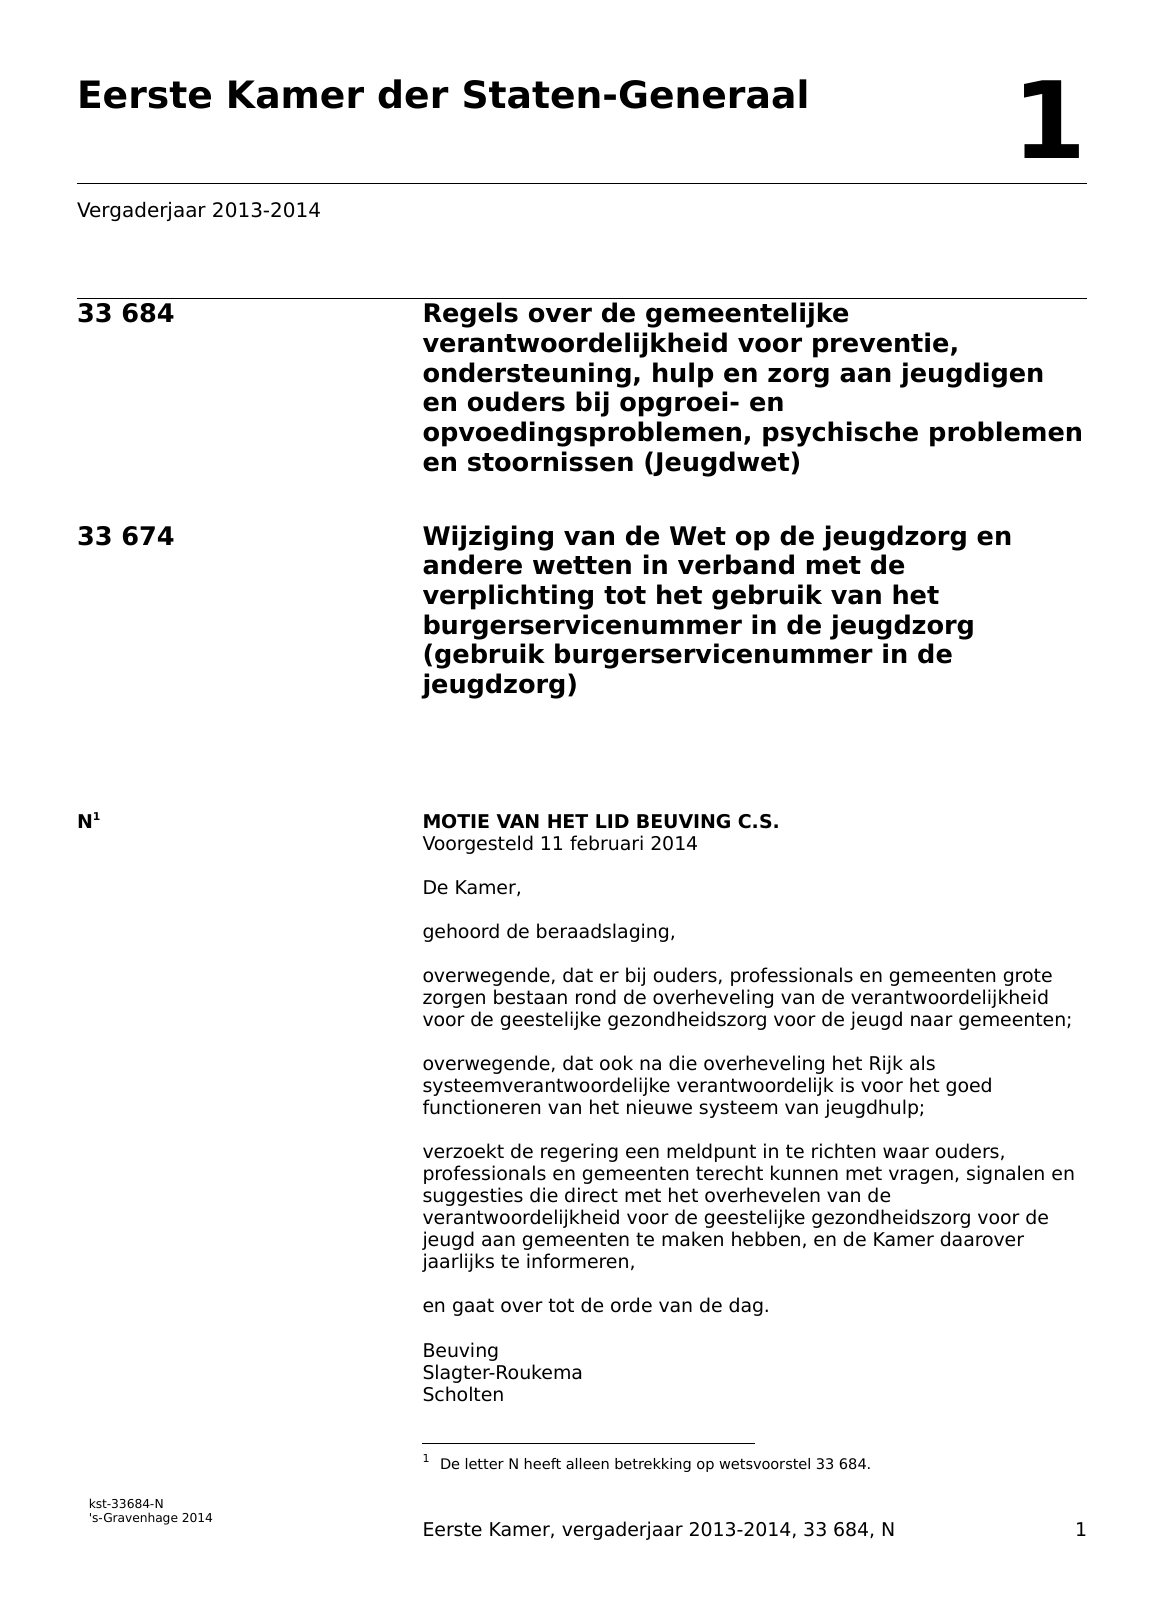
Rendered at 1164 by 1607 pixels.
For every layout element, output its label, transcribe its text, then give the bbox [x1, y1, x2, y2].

subtitle 33 684 Regels over de gemeentelijke verantwoordelijkheid voor preventie, ondersteuning, hulp en zorg aan jeugdigen en ouders bij opgroei- en opvoedingsproblemen, psychische problemen en stoornissen (Jeugdwet) [77, 299, 1087, 477]
text verzoekt de regering een meldpunt in te richten waar ouders, professionals en gemeenten terecht kunnen met vragen, signalen en suggesties die direct met het overhevelen van de verantwoordelijkheid voor de geestelijke gezondheidszorg voor de jeugd aan gemeenten te maken hebben, en de Kamer daarover jaarlijks te informeren, [422, 1141, 1087, 1273]
text Beuving [422, 1339, 1087, 1362]
text Voorgesteld 11 februari 2014 [422, 833, 1087, 854]
text De Kamer, [422, 877, 1087, 899]
table_header 1 [886, 59, 1087, 183]
text gehoord de beraadslaging, [422, 921, 1087, 943]
table_cell Vergaderjaar 2013-2014 [77, 184, 1087, 298]
subtitle 33 674 Wijziging van de Wet op de jeugdzorg en andere wetten in verband met de verplichting tot het gebruik van het burgerservicenummer in de jeugdzorg (gebruik burgerservicenummer in de jeugdzorg) [77, 521, 1087, 699]
text Scholten [422, 1383, 1087, 1406]
text kst-33684-N [88, 1497, 323, 1511]
text De letter N heeft alleen betrekking op wetsvoorstel 33 684. [422, 1452, 1087, 1474]
text Slagter-Roukema [422, 1362, 1087, 1383]
text en gaat over tot de orde van de dag. [422, 1295, 1087, 1317]
text 's-Gravenhage 2014 [88, 1511, 323, 1525]
text overwegende, dat er bij ouders, professionals en gemeenten grote zorgen bestaan rond de overheveling van de verantwoordelijkheid voor de geestelijke gezondheidszorg voor de jeugd naar gemeenten; [422, 965, 1087, 1031]
subtitle N MOTIE VAN HET LID BEUVING C.S. [77, 811, 1087, 833]
text overwegende, dat ook na die overheveling het Rijk als systeemverantwoordelijke verantwoordelijk is voor het goed functioneren van het nieuwe systeem van jeugdhulp; [422, 1053, 1087, 1119]
table_header Eerste Kamer der Staten-Generaal [77, 59, 886, 183]
